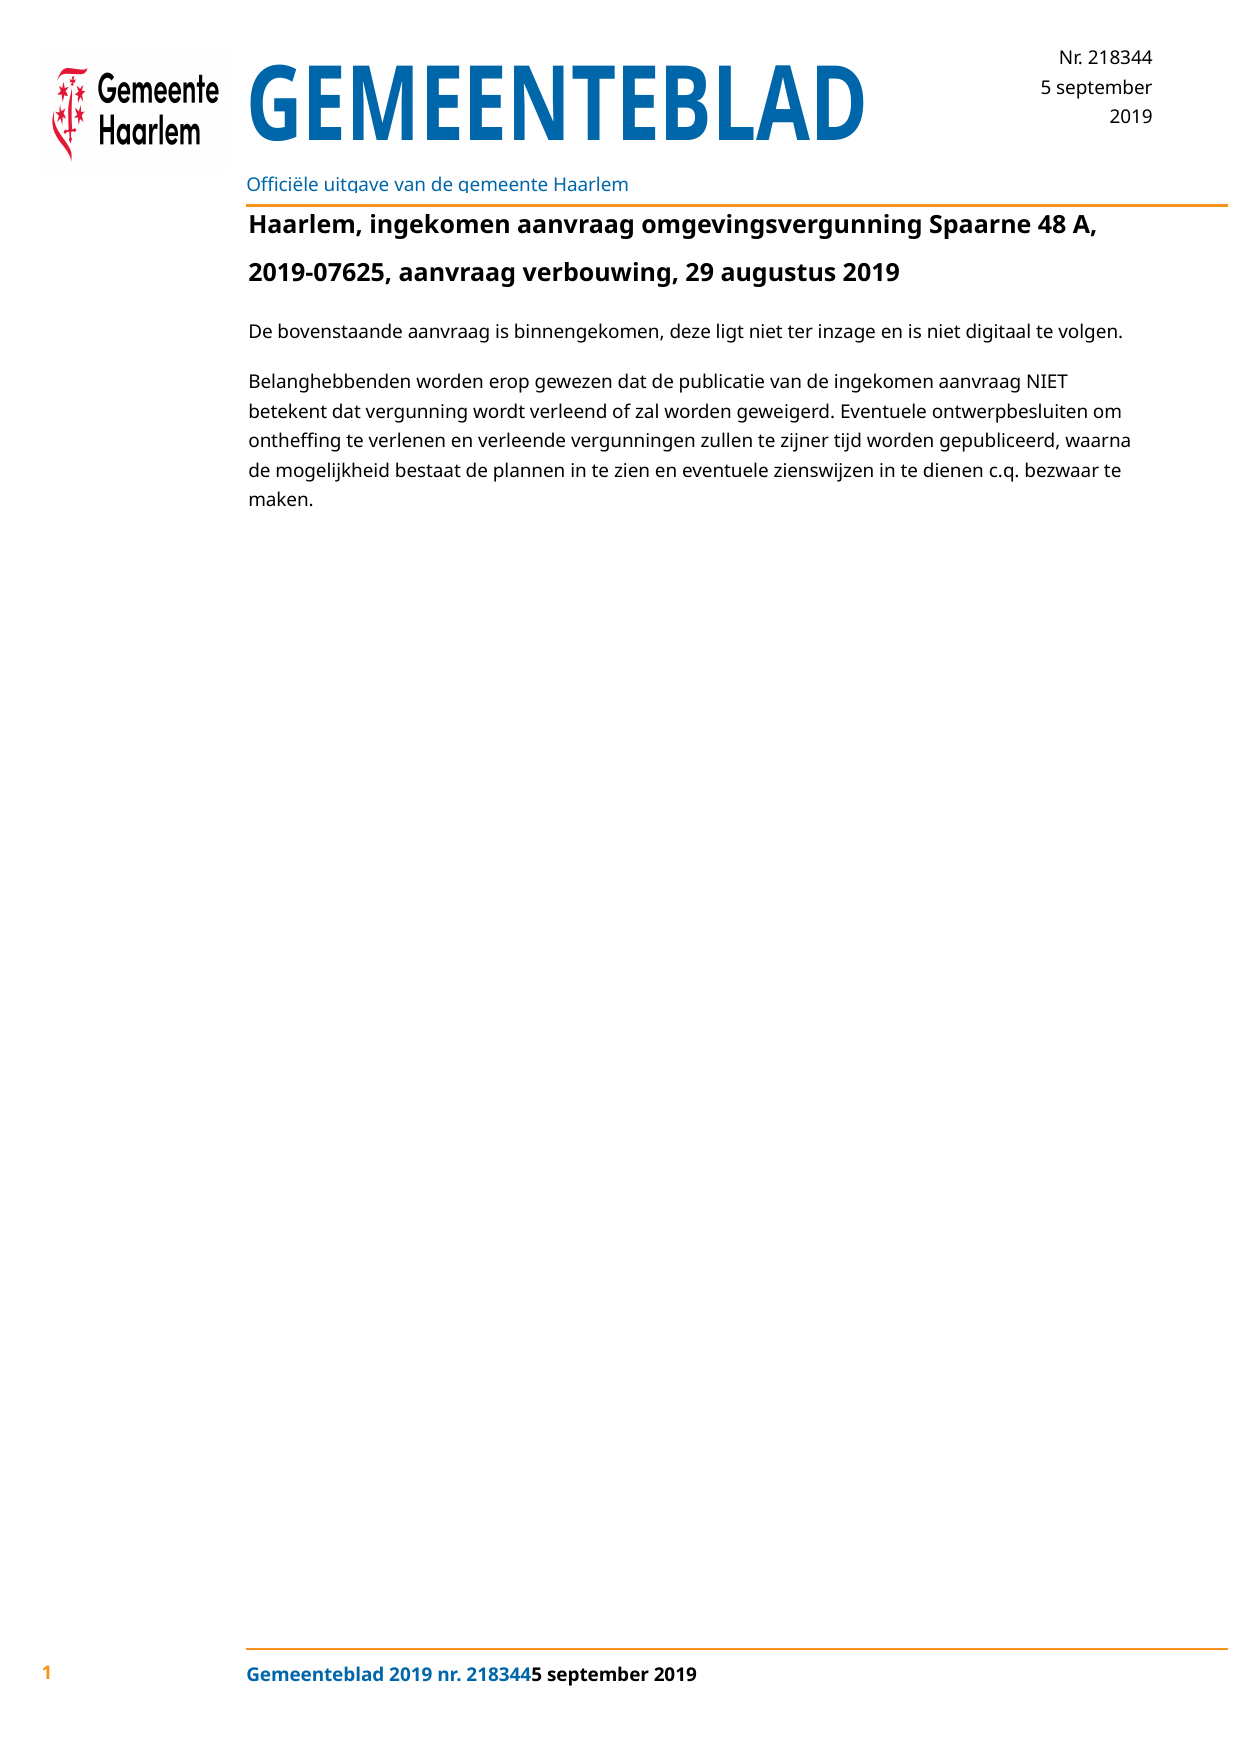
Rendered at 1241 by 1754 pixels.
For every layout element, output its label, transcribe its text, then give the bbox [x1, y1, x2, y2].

text Belanghebbenden worden erop gewezen dat de publicatie van de ingekomen aanvraag NIET betekent dat vergunning wordt verleend of zal worden geweigerd. Eventuele ontwerpbesluiten om ontheffing te verlenen en verleende vergunningen zullen te zijner tijd worden gepubliceerd, waarna de mogelijkheid bestaat de plannen in te zien en eventuele zienswijzen in te dienen c.q. bezwaar te maken. [248, 368, 1152, 512]
text Haarlem, ingekomen aanvraag omgevingsvergunning Spaarne 48 A, 2019-07625, aanvraag verbouwing, 29 augustus 2019 [248, 207, 1152, 288]
text De bovenstaande aanvraag is binnengekomen, deze ligt niet ter inzage en is niet digitaal te volgen. [248, 318, 1152, 344]
picture [41, 47, 231, 172]
